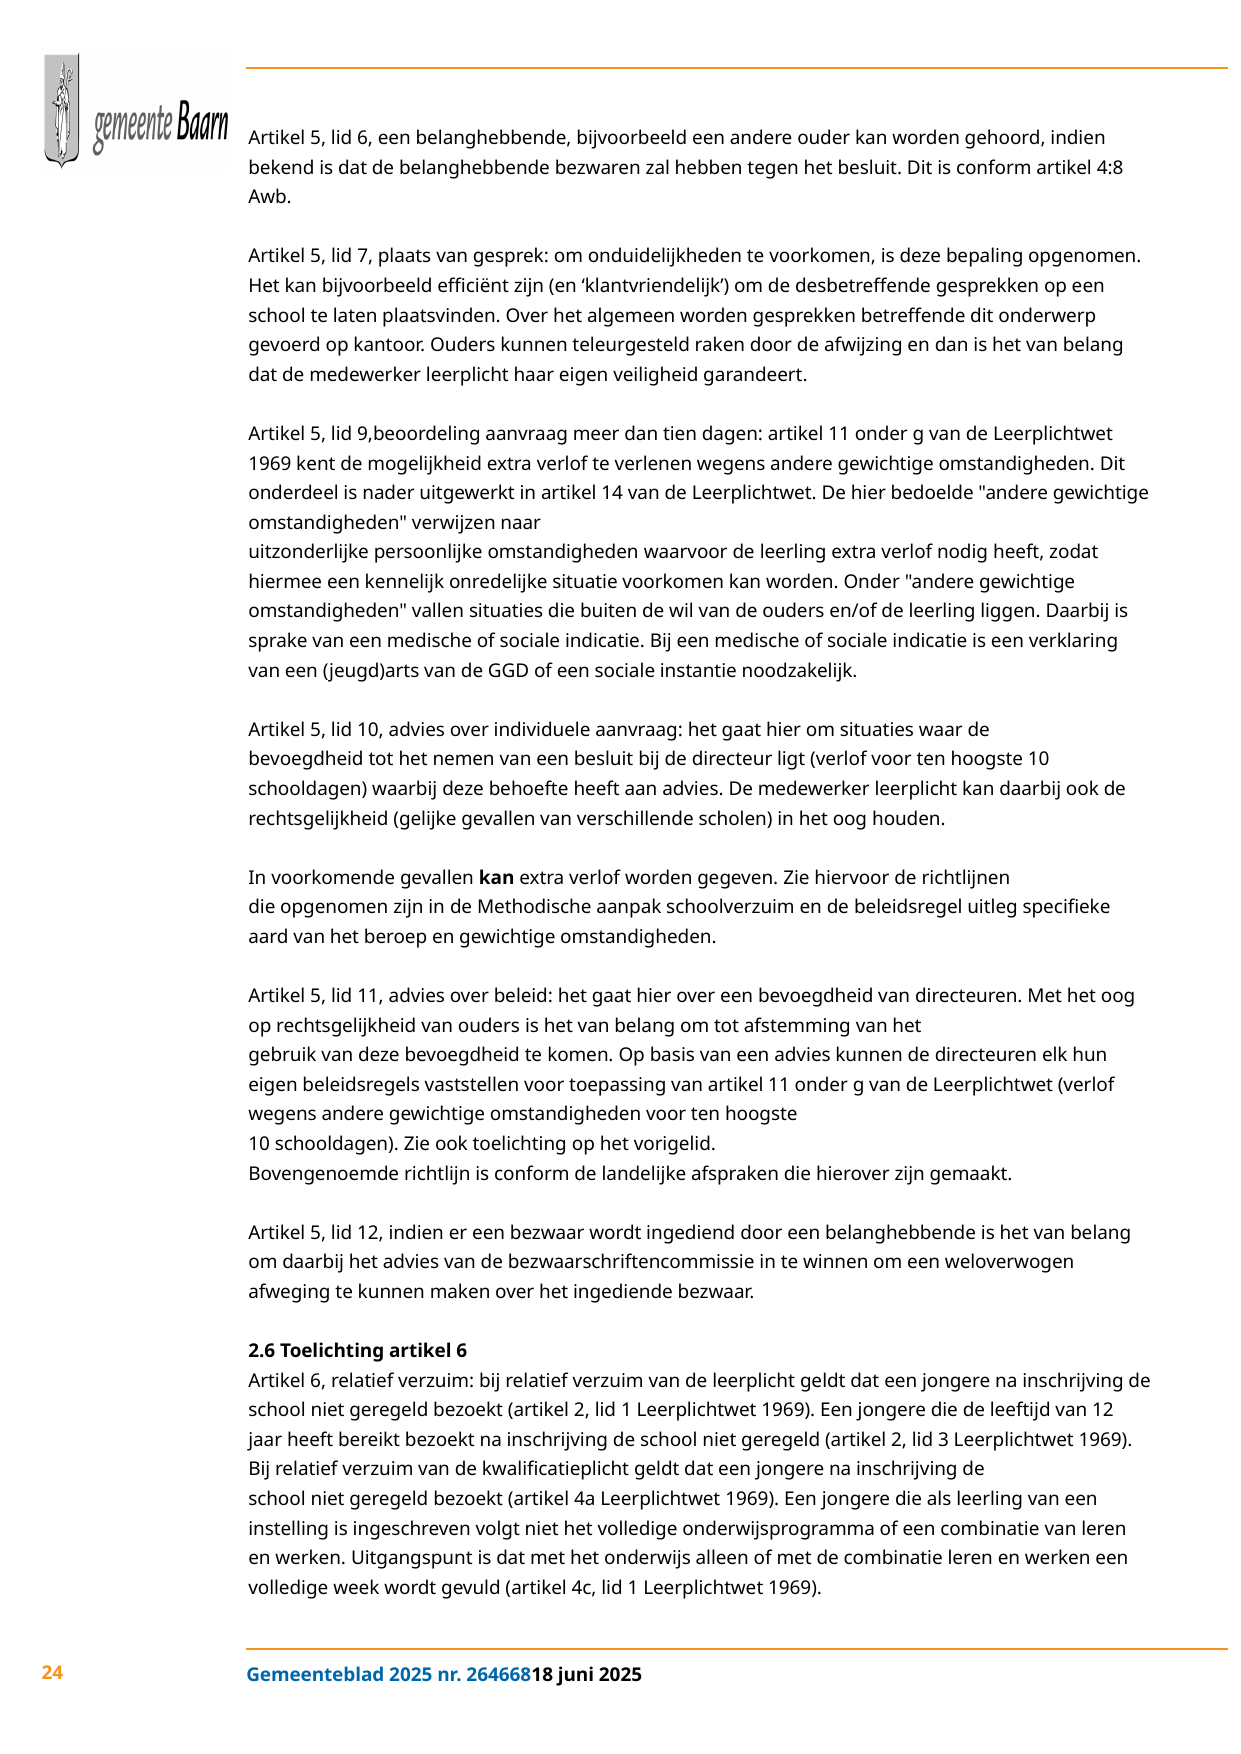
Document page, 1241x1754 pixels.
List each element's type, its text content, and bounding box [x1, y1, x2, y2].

text Artikel 5, lid 11, advies over beleid: het gaat hier over een bevoegdheid van directeuren. Met het oog op rechtsgelijkheid van ouders is het van belang om tot afstemming van het gebruik van deze bevoegdheid te komen. Op basis van een advies kunnen de directeuren elk hun eigen beleidsregels vaststellen voor toepassing van artikel 11 onder g van de Leerplichtwet (verlof wegens andere gewichtige omstandigheden voor ten hoogste 10 schooldagen). Zie ook toelichting op het vorigelid. [248, 982, 1152, 1156]
text Artikel 6, relatief verzuim: bij relatief verzuim van de leerplicht geldt dat een jongere na inschrijving de school niet geregeld bezoekt (artikel 2, lid 1 Leerplichtwet 1969). Een jongere die de leeftijd van 12 jaar heeft bereikt bezoekt na inschrijving de school niet geregeld (artikel 2, lid 3 Leerplichtwet 1969). [248, 1367, 1152, 1452]
text Artikel 5, lid 9,beoordeling aanvraag meer dan tien dagen: artikel 11 onder g van de Leerplichtwet 1969 kent de mogelijkheid extra verlof te verlenen wegens andere gewichtige omstandigheden. Dit onderdeel is nader uitgewerkt in artikel 14 van de Leerplichtwet. De hier bedoelde "andere gewichtige omstandigheden" verwijzen naar uitzonderlijke persoonlijke omstandigheden waarvoor de leerling extra verlof nodig heeft, zodat hiermee een kennelijk onredelijke situatie voorkomen kan worden. Onder "andere gewichtige omstandigheden" vallen situaties die buiten de wil van de ouders en/of de leerling liggen. Daarbij is sprake van een medische of sociale indicatie. Bij een medische of sociale indicatie is een verklaring van een (jeugd)arts van de GGD of een sociale instantie noodzakelijk. [248, 420, 1152, 683]
text Bij relatief verzuim van de kwalificatieplicht geldt dat een jongere na inschrijving de school niet geregeld bezoekt (artikel 4a Leerplichtwet 1969). Een jongere die als leerling van een instelling is ingeschreven volgt niet het volledige onderwijsprogramma of een combinatie van leren en werken. Uitgangspunt is dat met het onderwijs alleen of met de combinatie leren en werken een volledige week wordt gevuld (artikel 4c, lid 1 Leerplichtwet 1969). [248, 1456, 1152, 1600]
text Artikel 5, lid 12, indien er een bezwaar wordt ingediend door een belanghebbende is het van belang om daarbij het advies van de bezwaarschriftencommissie in te winnen om een weloverwogen afweging te kunnen maken over het ingediende bezwaar. [248, 1219, 1152, 1304]
text 2.6 Toelichting artikel 6 [248, 1337, 1152, 1363]
text Artikel 5, lid 6, een belanghebbende, bijvoorbeeld een andere ouder kan worden gehoord, indien bekend is dat de belanghebbende bezwaren zal hebben tegen het besluit. Dit is conform artikel 4:8 Awb. [248, 124, 1152, 209]
text Artikel 5, lid 7, plaats van gesprek: om onduidelijkheden te voorkomen, is deze bepaling opgenomen. Het kan bijvoorbeeld efficiënt zijn (en ‘klantvriendelijk’) om de desbetreffende gesprekken op een school te laten plaatsvinden. Over het algemeen worden gesprekken betreffende dit onderwerp gevoerd op kantoor. Ouders kunnen teleurgesteld raken door de afwijzing en dan is het van belang dat de medewerker leerplicht haar eigen veiligheid garandeert. [248, 243, 1152, 387]
picture [41, 47, 231, 172]
text Bovengenoemde richtlijn is conform de landelijke afspraken die hierover zijn gemaakt. [248, 1160, 1152, 1186]
text Artikel 5, lid 10, advies over individuele aanvraag: het gaat hier om situaties waar de bevoegdheid tot het nemen van een besluit bij de directeur ligt (verlof voor ten hoogste 10 schooldagen) waarbij deze behoefte heeft aan advies. De medewerker leerplicht kan daarbij ook de rechtsgelijkheid (gelijke gevallen van verschillende scholen) in het oog houden. [248, 716, 1152, 831]
text In voorkomende gevallen kan extra verlof worden gegeven. Zie hiervoor de richtlijnen die opgenomen zijn in de Methodische aanpak schoolverzuim en de beleidsregel uitleg specifieke aard van het beroep en gewichtige omstandigheden. [248, 864, 1152, 949]
